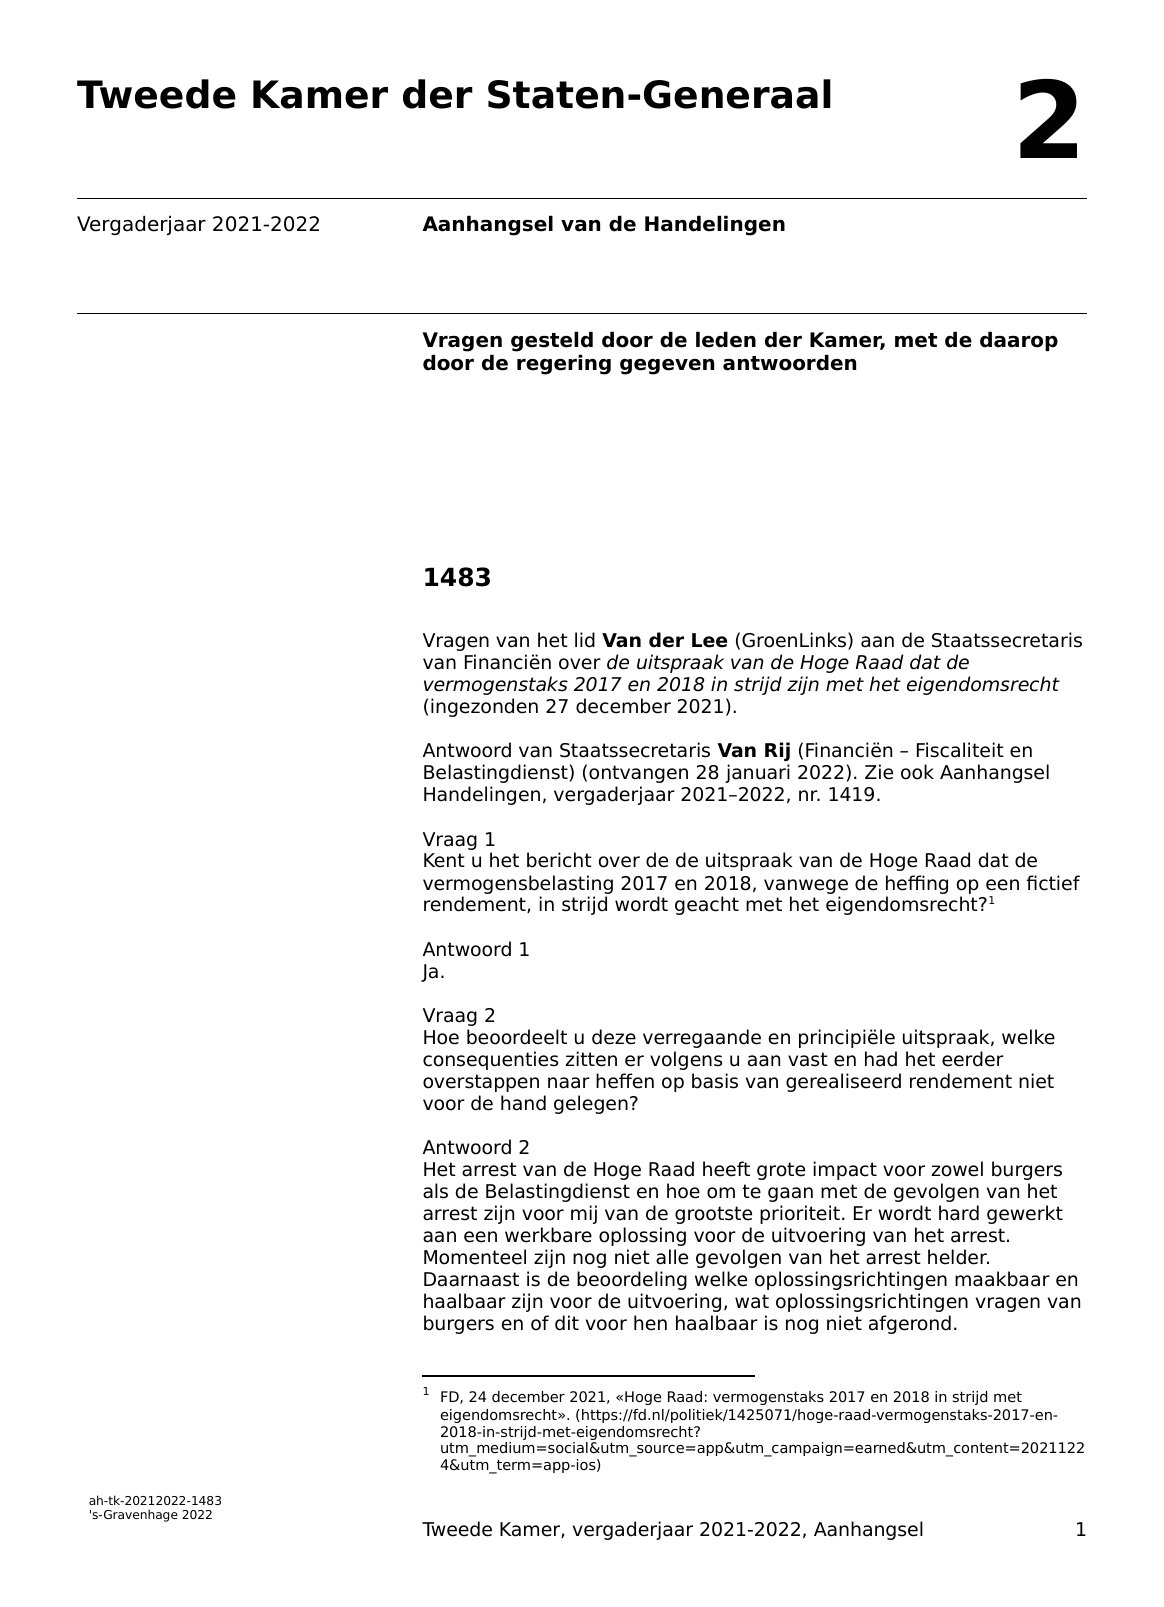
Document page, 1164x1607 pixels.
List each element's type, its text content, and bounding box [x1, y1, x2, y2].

table_cell Aanhangsel van de Handelingen [422, 199, 1087, 313]
table_cell Vragen gesteld door de leden der Kamer, met de daarop door de regering gegeven antwoorden [422, 314, 1087, 375]
table_header 2 [886, 59, 1087, 198]
table_cell Vergaderjaar 2021-2022 [77, 199, 422, 313]
text Ja. [422, 961, 1087, 982]
text FD, 24 december 2021, «Hoge Raad: vermogenstaks 2017 en 2018 in strijd met eigendomsrecht». (https://fd.nl/politiek/1425071/hoge-raad-vermogenstaks-2017-en-2018-in-strijd-met-eigendomsrecht?utm_medium=social&utm_source=app&utm_campaign=earned&utm_content=20211224&utm_term=app-ios) [422, 1385, 1087, 1474]
text Vragen van het lid Van der Lee (GroenLinks) aan de Staatssecretaris van Financiën over de uitspraak van de Hoge Raad dat de vermogenstaks 2017 en 2018 in strijd zijn met het eigendomsrecht (ingezonden 27 december 2021). [422, 630, 1087, 718]
text Antwoord van Staatssecretaris Van Rij (Financiën – Fiscaliteit en Belastingdienst) (ontvangen 28 januari 2022). Zie ook Aanhangsel Handelingen, vergaderjaar 2021–2022, nr. 1419. [422, 740, 1087, 806]
text Antwoord 1 [422, 938, 1087, 961]
text Antwoord 2 [422, 1137, 1087, 1159]
table_cell [77, 314, 422, 375]
text Het arrest van de Hoge Raad heeft grote impact voor zowel burgers als de Belastingdienst en hoe om te gaan met de gevolgen van het arrest zijn voor mij van de grootste prioriteit. Er wordt hard gewerkt aan een werkbare oplossing voor de uitvoering van het arrest. Momenteel zijn nog niet alle gevolgen van het arrest helder. Daarnaast is de beoordeling welke oplossingsrichtingen maakbaar en haalbaar zijn voor de uitvoering, wat oplossingsrichtingen vragen van burgers en of dit voor hen haalbaar is nog niet afgerond. [422, 1159, 1087, 1334]
text Kent u het bericht over de de uitspraak van de Hoge Raad dat de vermogensbelasting 2017 en 2018, vanwege de heffing op een fictief rendement, in strijd wordt geacht met het eigendomsrecht? [422, 850, 1087, 916]
text Vraag 1 [422, 828, 1087, 850]
table_header Tweede Kamer der Staten-Generaal [77, 59, 886, 198]
text 1483 [422, 563, 1087, 592]
text Vraag 2 [422, 1005, 1087, 1027]
text 's-Gravenhage 2022 [88, 1508, 323, 1522]
text ah-tk-20212022-1483 [88, 1494, 323, 1508]
text Hoe beoordeelt u deze verregaande en principiële uitspraak, welke consequenties zitten er volgens u aan vast en had het eerder overstappen naar heffen op basis van gerealiseerd rendement niet voor de hand gelegen? [422, 1027, 1087, 1114]
